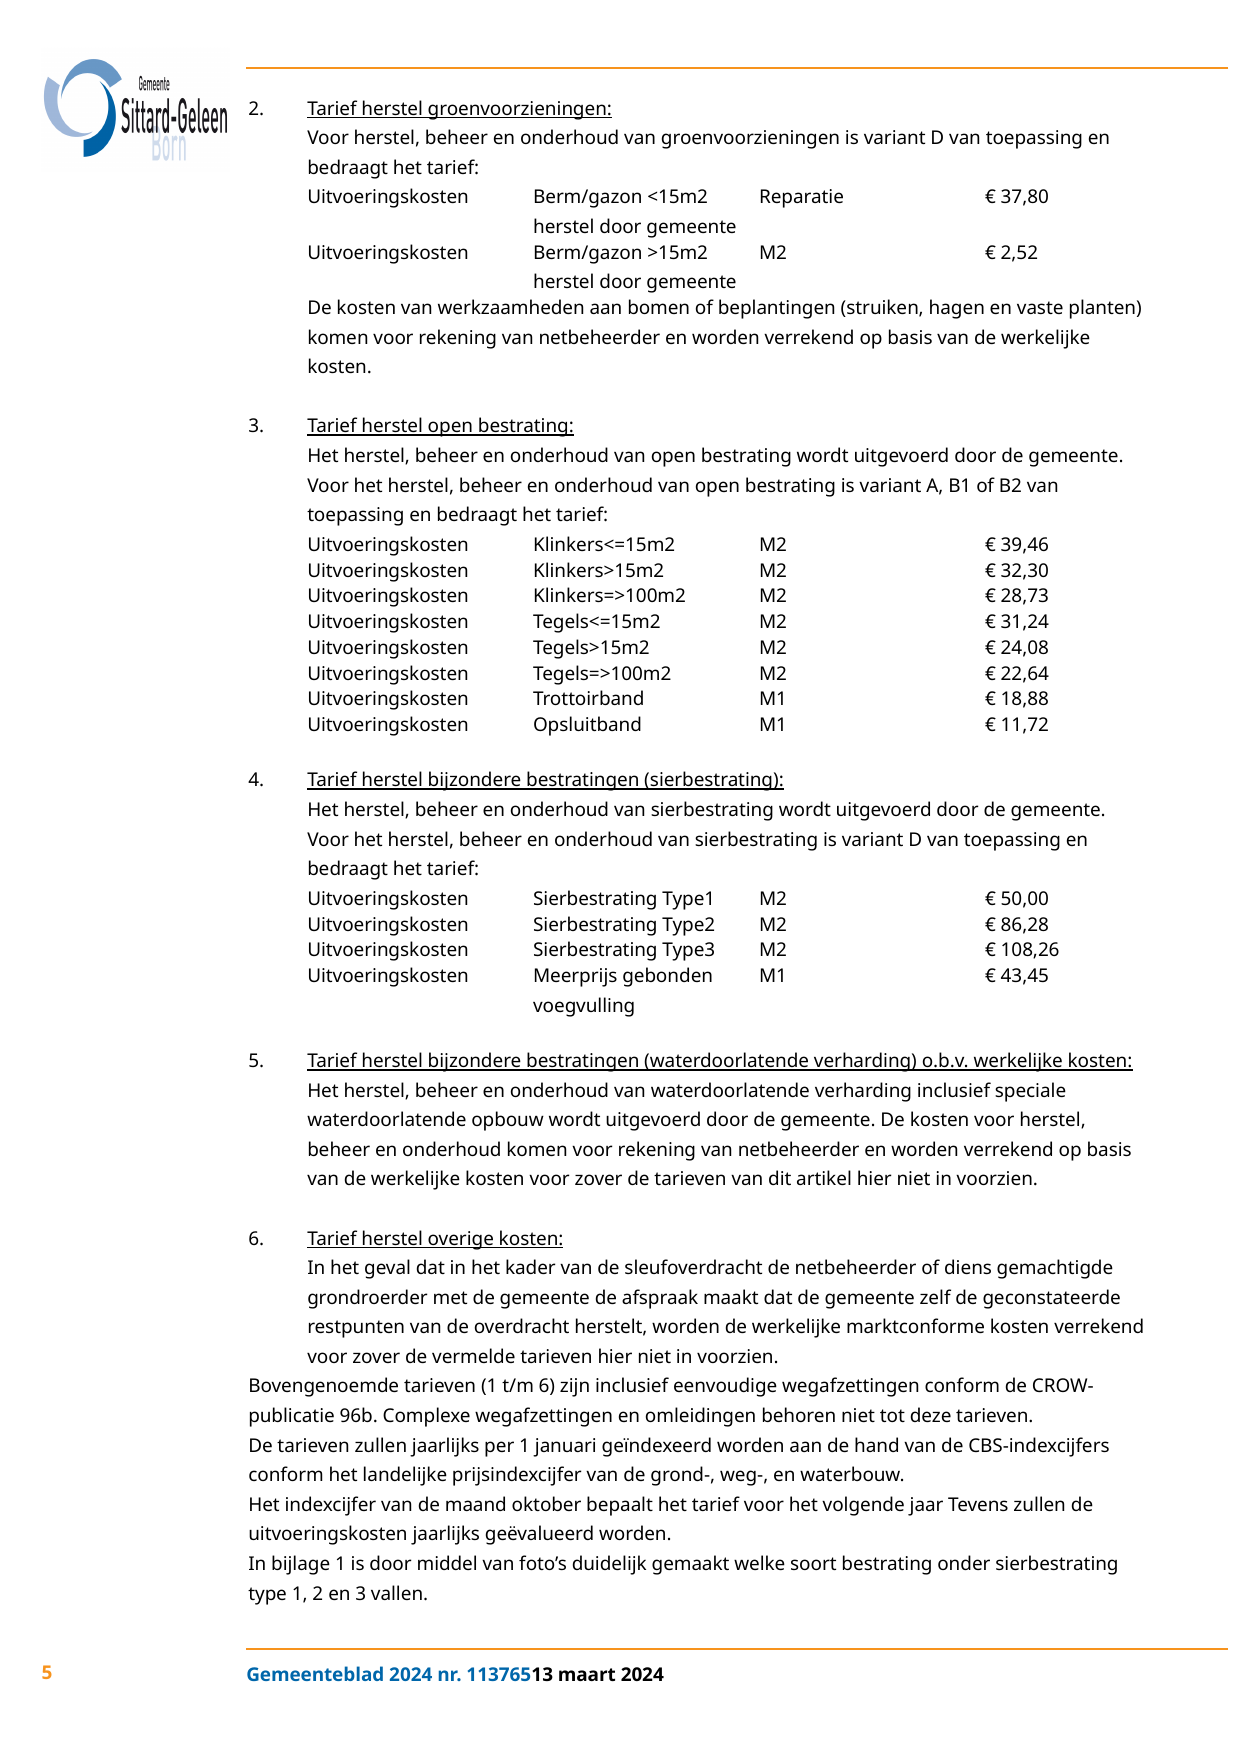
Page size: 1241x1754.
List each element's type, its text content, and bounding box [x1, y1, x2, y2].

table_cell € 11,72 [985, 711, 1211, 737]
table_cell Trottoirband [533, 686, 759, 711]
table_header Uitvoeringskosten [307, 885, 533, 911]
text In bijlage 1 is door middel van foto’s duidelijk gemaakt welke soort bestrating onder sierbestrating type 1, 2 en 3 vallen. [248, 1550, 1152, 1606]
table_cell € 28,73 [985, 583, 1211, 608]
list Tarief herstel overige kosten: [248, 1225, 1152, 1251]
list De kosten van werkzaamheden aan bomen of beplantingen (struiken, hagen en vaste planten) komen voor rekening van netbeheerder en worden verrekend op basis van de werkelijke kosten. [248, 294, 1152, 379]
list Voor herstel, beheer en onderhoud van groenvoorzieningen is variant D van toepassing en bedraagt het tarief: [248, 124, 1152, 180]
table_cell Uitvoeringskosten [307, 686, 533, 711]
picture [41, 47, 231, 172]
list Het herstel, beheer en onderhoud van open bestrating wordt uitgevoerd door de gemeente. Voor het herstel, beheer en onderhoud van open bestrating is variant A, B1 of B2 van toepassing en bedraagt het tarief: [248, 442, 1152, 527]
table_cell Uitvoeringskosten [307, 583, 533, 608]
list Tarief herstel bijzondere bestratingen (sierbestrating): [248, 767, 1152, 792]
table_cell € 32,30 [985, 557, 1211, 583]
table_header Uitvoeringskosten [307, 184, 533, 239]
table_header Berm/gazon <15m2 herstel door gemeente [533, 184, 759, 239]
table_cell M2 [759, 911, 985, 937]
table_cell Uitvoeringskosten [307, 711, 533, 737]
text Bovengenoemde tarieven (1 t/m 6) zijn inclusief eenvoudige wegafzettingen conform de CROW-publicatie 96b. Complexe wegafzettingen en omleidingen behoren niet tot deze tarieven. [248, 1373, 1152, 1428]
table_header € 39,46 [985, 531, 1211, 557]
table_cell Uitvoeringskosten [307, 608, 533, 634]
table_cell € 22,64 [985, 660, 1211, 686]
table_cell € 86,28 [985, 911, 1211, 937]
text De tarieven zullen jaarlijks per 1 januari geïndexeerd worden aan de hand van de CBS-indexcijfers conform het landelijke prijsindexcijfer van de grond-, weg-, en waterbouw. [248, 1432, 1152, 1487]
table_header M2 [759, 885, 985, 911]
table_cell M2 [759, 557, 985, 583]
table_cell M2 [759, 660, 985, 686]
list Tarief herstel bijzondere bestratingen (waterdoorlatende verharding) o.b.v. werkelijke kosten: [248, 1047, 1152, 1073]
table_cell Uitvoeringskosten [307, 911, 533, 937]
table_cell Tegels>15m2 [533, 634, 759, 660]
table_cell M2 [759, 937, 985, 962]
table_cell Uitvoeringskosten [307, 557, 533, 583]
table_cell Klinkers=>100m2 [533, 583, 759, 608]
table_header Sierbestrating Type1 [533, 885, 759, 911]
table_cell Sierbestrating Type3 [533, 937, 759, 962]
table_cell € 18,88 [985, 686, 1211, 711]
text Het indexcijfer van de maand oktober bepaalt het tarief voor het volgende jaar Tevens zullen de uitvoeringskosten jaarlijks geëvalueerd worden. [248, 1491, 1152, 1546]
table_header M2 [759, 531, 985, 557]
list In het geval dat in het kader van de sleufoverdracht de netbeheerder of diens gemachtigde grondroerder met de gemeente de afspraak maakt dat de gemeente zelf de geconstateerde restpunten van de overdracht herstelt, worden de werkelijke marktconforme kosten verrekend voor zover de vermelde tarieven hier niet in voorzien. [248, 1254, 1152, 1369]
table_cell Uitvoeringskosten [307, 962, 533, 1018]
table_cell Uitvoeringskosten [307, 634, 533, 660]
table_header € 50,00 [985, 885, 1211, 911]
table_cell Tegels<=15m2 [533, 608, 759, 634]
list Het herstel, beheer en onderhoud van sierbestrating wordt uitgevoerd door de gemeente. Voor het herstel, beheer en onderhoud van sierbestrating is variant D van toepassing en bedraagt het tarief: [248, 796, 1152, 881]
list Het herstel, beheer en onderhoud van waterdoorlatende verharding inclusief speciale waterdoorlatende opbouw wordt uitgevoerd door de gemeente. De kosten voor herstel, beheer en onderhoud komen voor rekening van netbeheerder en worden verrekend op basis van de werkelijke kosten voor zover de tarieven van dit artikel hier niet in voorzien. [248, 1077, 1152, 1191]
table_cell M2 [759, 583, 985, 608]
table_cell Uitvoeringskosten [307, 239, 533, 294]
table_cell M2 [759, 239, 985, 294]
table_header Klinkers<=15m2 [533, 531, 759, 557]
table_cell € 43,45 [985, 962, 1211, 1018]
table_cell M2 [759, 608, 985, 634]
table_cell Tegels=>100m2 [533, 660, 759, 686]
table_cell Klinkers>15m2 [533, 557, 759, 583]
table_cell M1 [759, 711, 985, 737]
table_cell Berm/gazon >15m2 herstel door gemeente [533, 239, 759, 294]
table_cell € 24,08 [985, 634, 1211, 660]
list Tarief herstel open bestrating: [248, 413, 1152, 438]
table_header Uitvoeringskosten [307, 531, 533, 557]
table_header € 37,80 [985, 184, 1211, 239]
table_cell M1 [759, 962, 985, 1018]
table_cell Uitvoeringskosten [307, 660, 533, 686]
table_cell M1 [759, 686, 985, 711]
list Tarief herstel groenvoorzieningen: [248, 95, 1152, 121]
table_cell € 108,26 [985, 937, 1211, 962]
table_cell Opsluitband [533, 711, 759, 737]
table_cell Meerprijs gebonden voegvulling [533, 962, 759, 1018]
table_cell € 2,52 [985, 239, 1211, 294]
table_cell € 31,24 [985, 608, 1211, 634]
table_cell Uitvoeringskosten [307, 937, 533, 962]
table_cell M2 [759, 634, 985, 660]
table_header Reparatie [759, 184, 985, 239]
table_cell Sierbestrating Type2 [533, 911, 759, 937]
